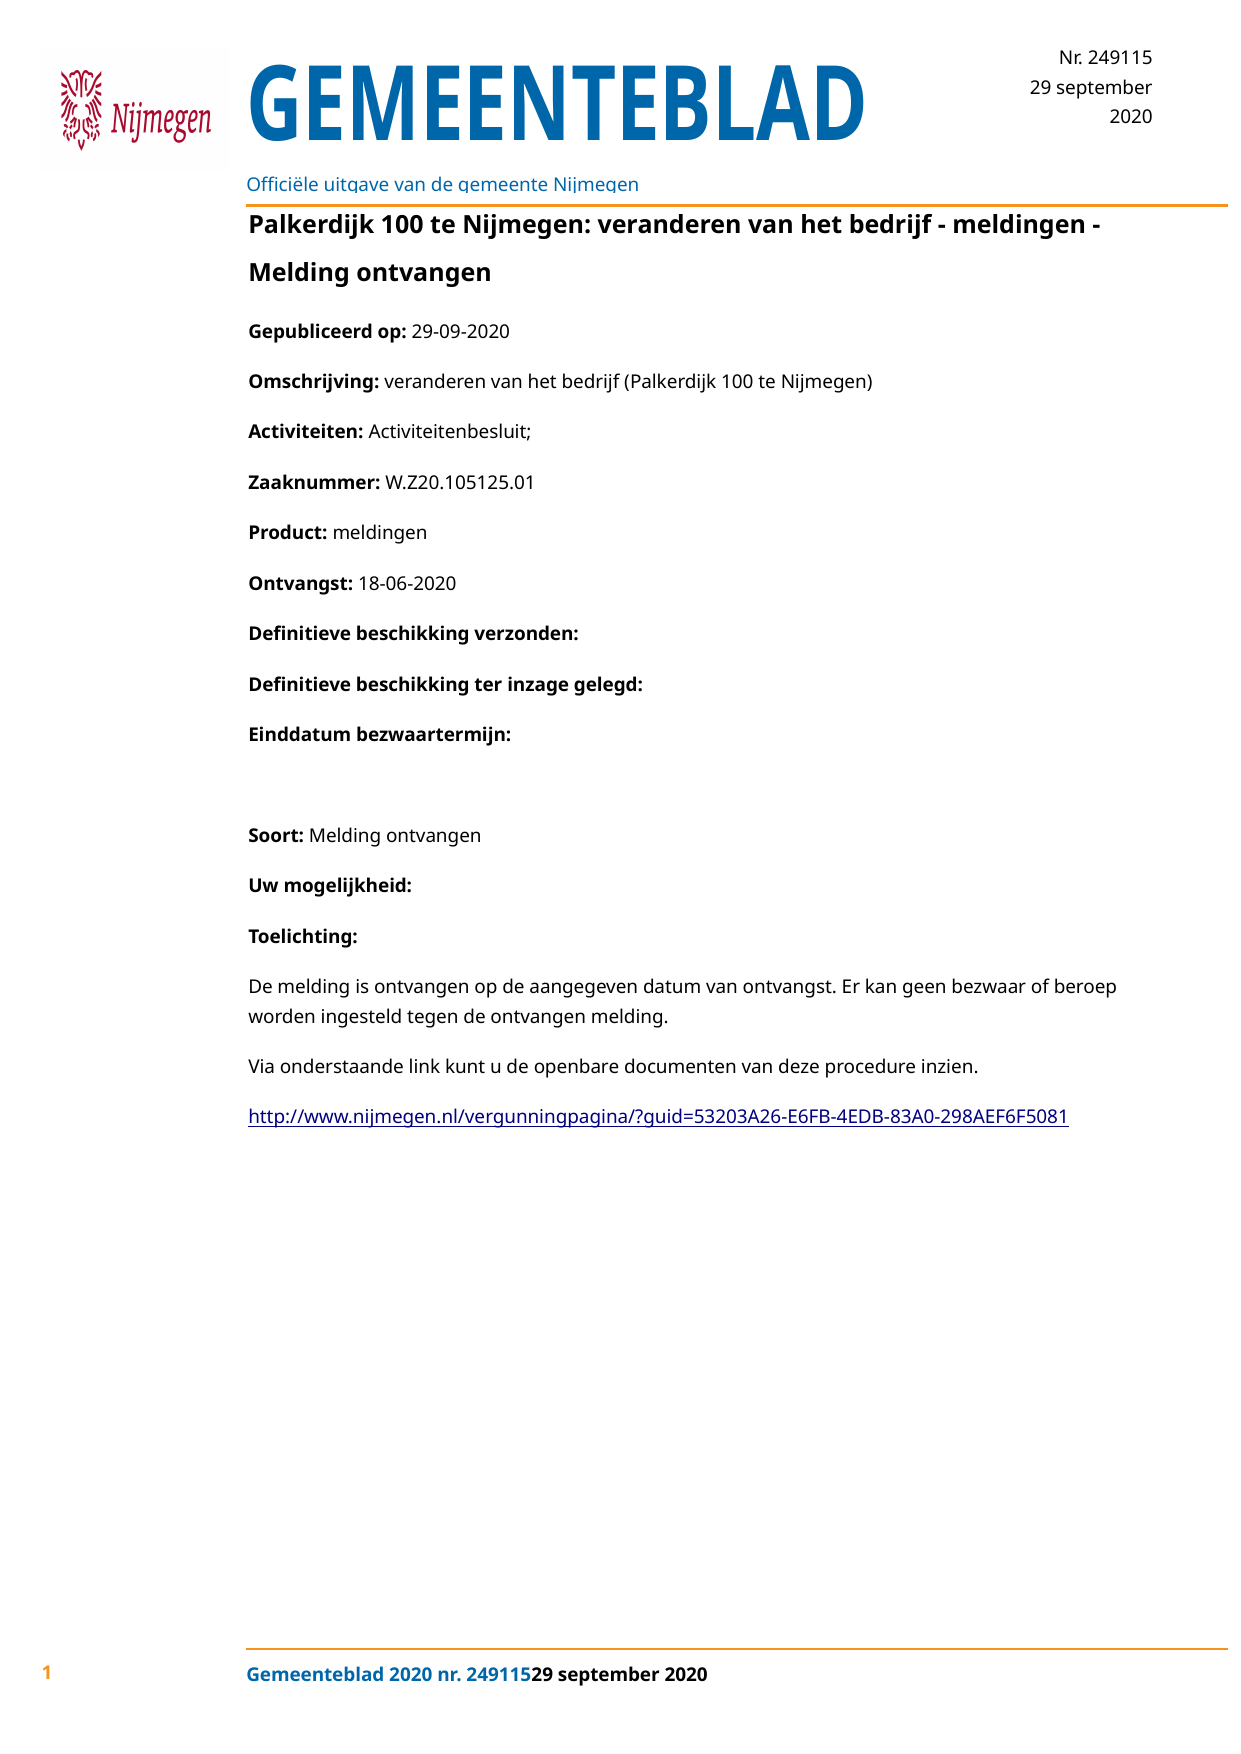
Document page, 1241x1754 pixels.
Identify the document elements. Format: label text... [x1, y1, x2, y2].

text http://www.nijmegen.nl/vergunningpagina/?guid=53203A26-E6FB-4EDB-83A0-298AEF6F5081 [248, 1104, 1152, 1129]
text Toelichting: [248, 923, 1152, 949]
text Activiteiten: Activiteitenbesluit; [248, 419, 1152, 444]
text Omschrijving: veranderen van het bedrijf (Palkerdijk 100 te Nijmegen) [248, 368, 1152, 394]
text Uw mogelijkheid: [248, 872, 1152, 898]
text Zaaknummer: W.Z20.105125.01 [248, 469, 1152, 495]
text Definitieve beschikking ter inzage gelegd: [248, 671, 1152, 697]
text Einddatum bezwaartermijn: [248, 721, 1152, 747]
text Via onderstaande link kunt u de openbare documenten van deze procedure inzien. [248, 1053, 1152, 1079]
text Soort: Melding ontvangen [248, 822, 1152, 848]
picture [41, 47, 231, 172]
text Product: meldingen [248, 519, 1152, 545]
text De melding is ontvangen op de aangegeven datum van ontvangst. Er kan geen bezwaar of beroep worden ingesteld tegen de ontvangen melding. [248, 973, 1152, 1029]
text Definitieve beschikking verzonden: [248, 620, 1152, 646]
text Gepubliceerd op: 29-09-2020 [248, 318, 1152, 344]
text Palkerdijk 100 te Nijmegen: veranderen van het bedrijf - meldingen - Melding ontvangen [248, 207, 1152, 288]
text Ontvangst: 18-06-2020 [248, 570, 1152, 596]
